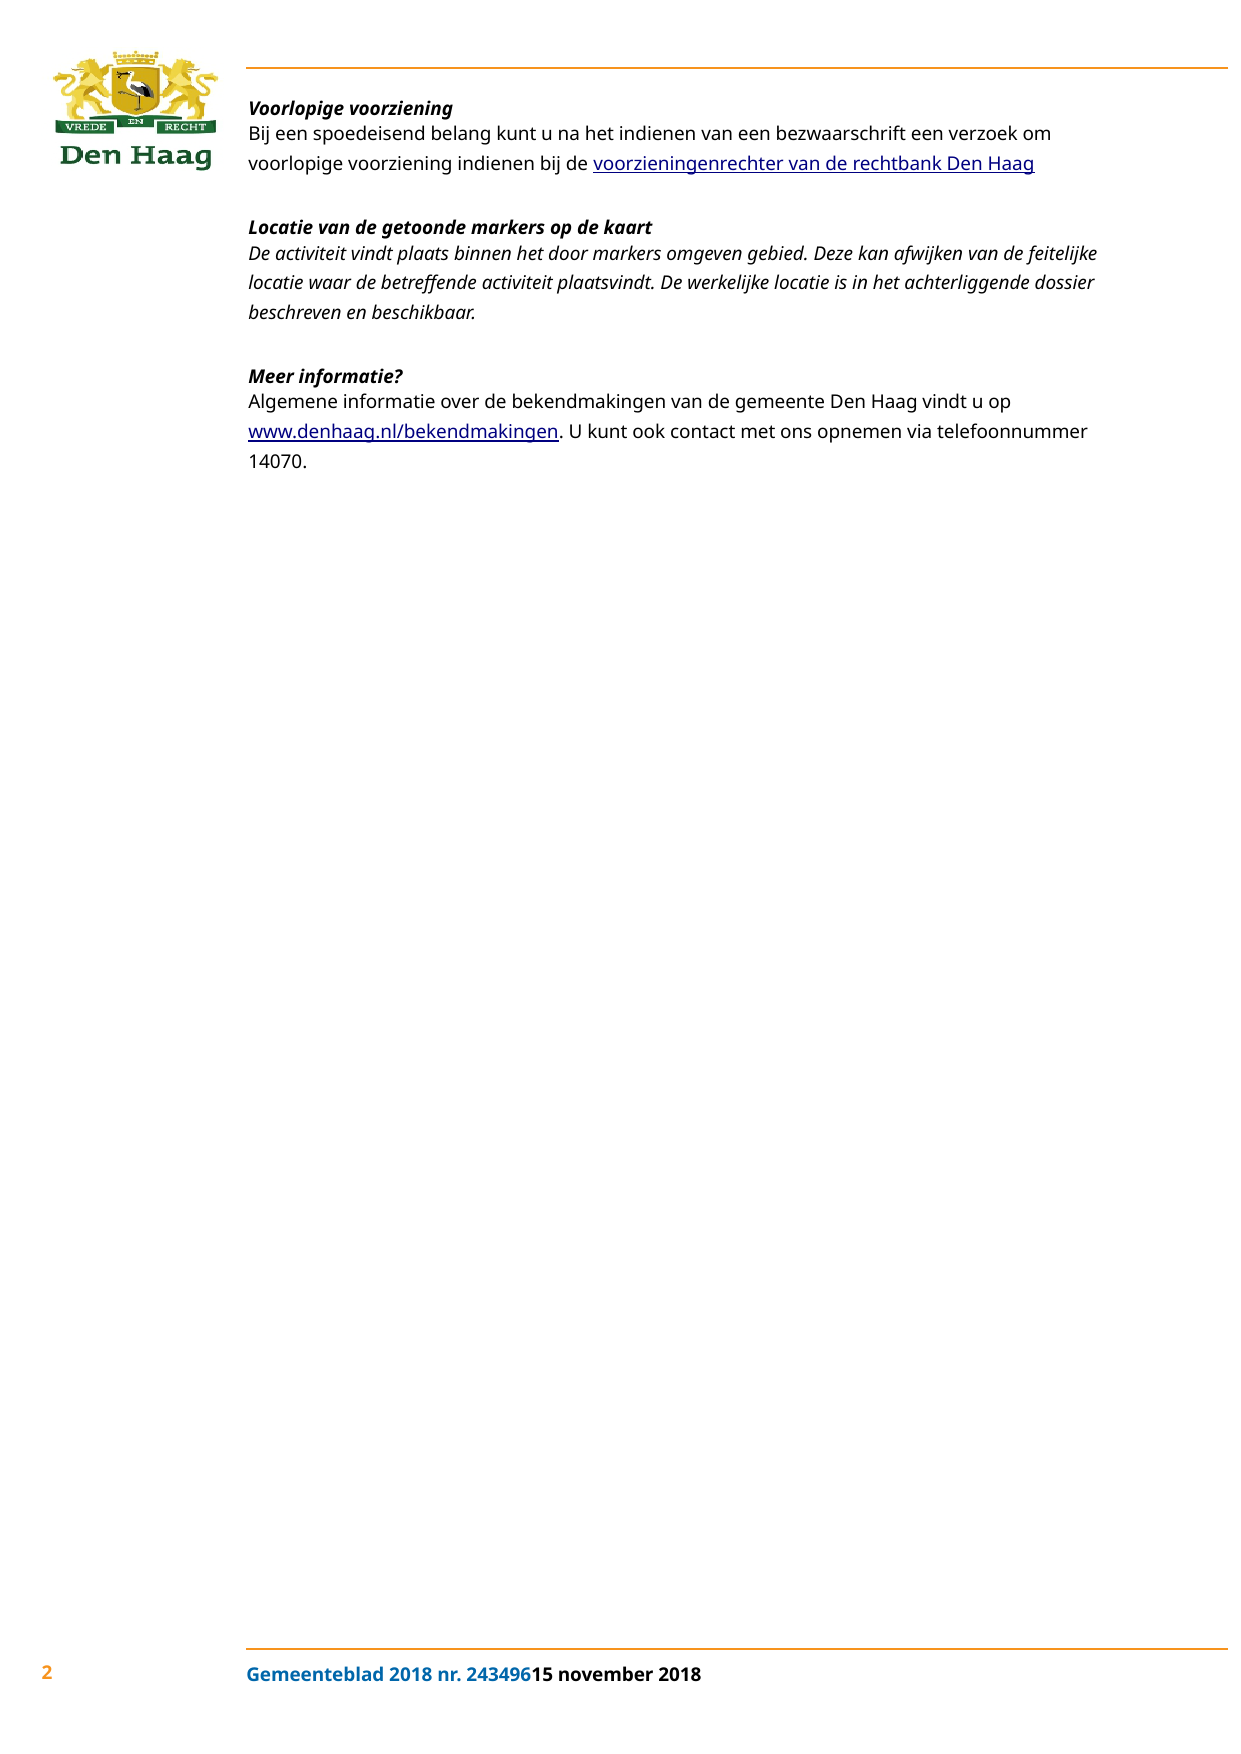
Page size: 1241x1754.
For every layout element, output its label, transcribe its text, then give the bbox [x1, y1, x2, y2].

text Locatie van de getoonde markers op de kaart [248, 214, 1152, 240]
text De activiteit vindt plaats binnen het door markers omgeven gebied. Deze kan afwijken van de feitelijke locatie waar de betreffende activiteit plaatsvindt. De werkelijke locatie is in het achterliggende dossier beschreven en beschikbaar. [248, 240, 1152, 325]
picture [41, 47, 231, 172]
text Meer informatie? [248, 363, 1152, 389]
text Algemene informatie over de bekendmakingen van de gemeente Den Haag vindt u op www.denhaag.nl/bekendmakingen. U kunt ook contact met ons opnemen via telefoonnummer 14070. [248, 389, 1152, 473]
text Voorlopige voorziening [248, 95, 1152, 121]
text Bij een spoedeisend belang kunt u na het indienen van een bezwaarschrift een verzoek om voorlopige voorziening indienen bij de voorzieningenrechter van de rechtbank Den Haag [248, 121, 1152, 176]
